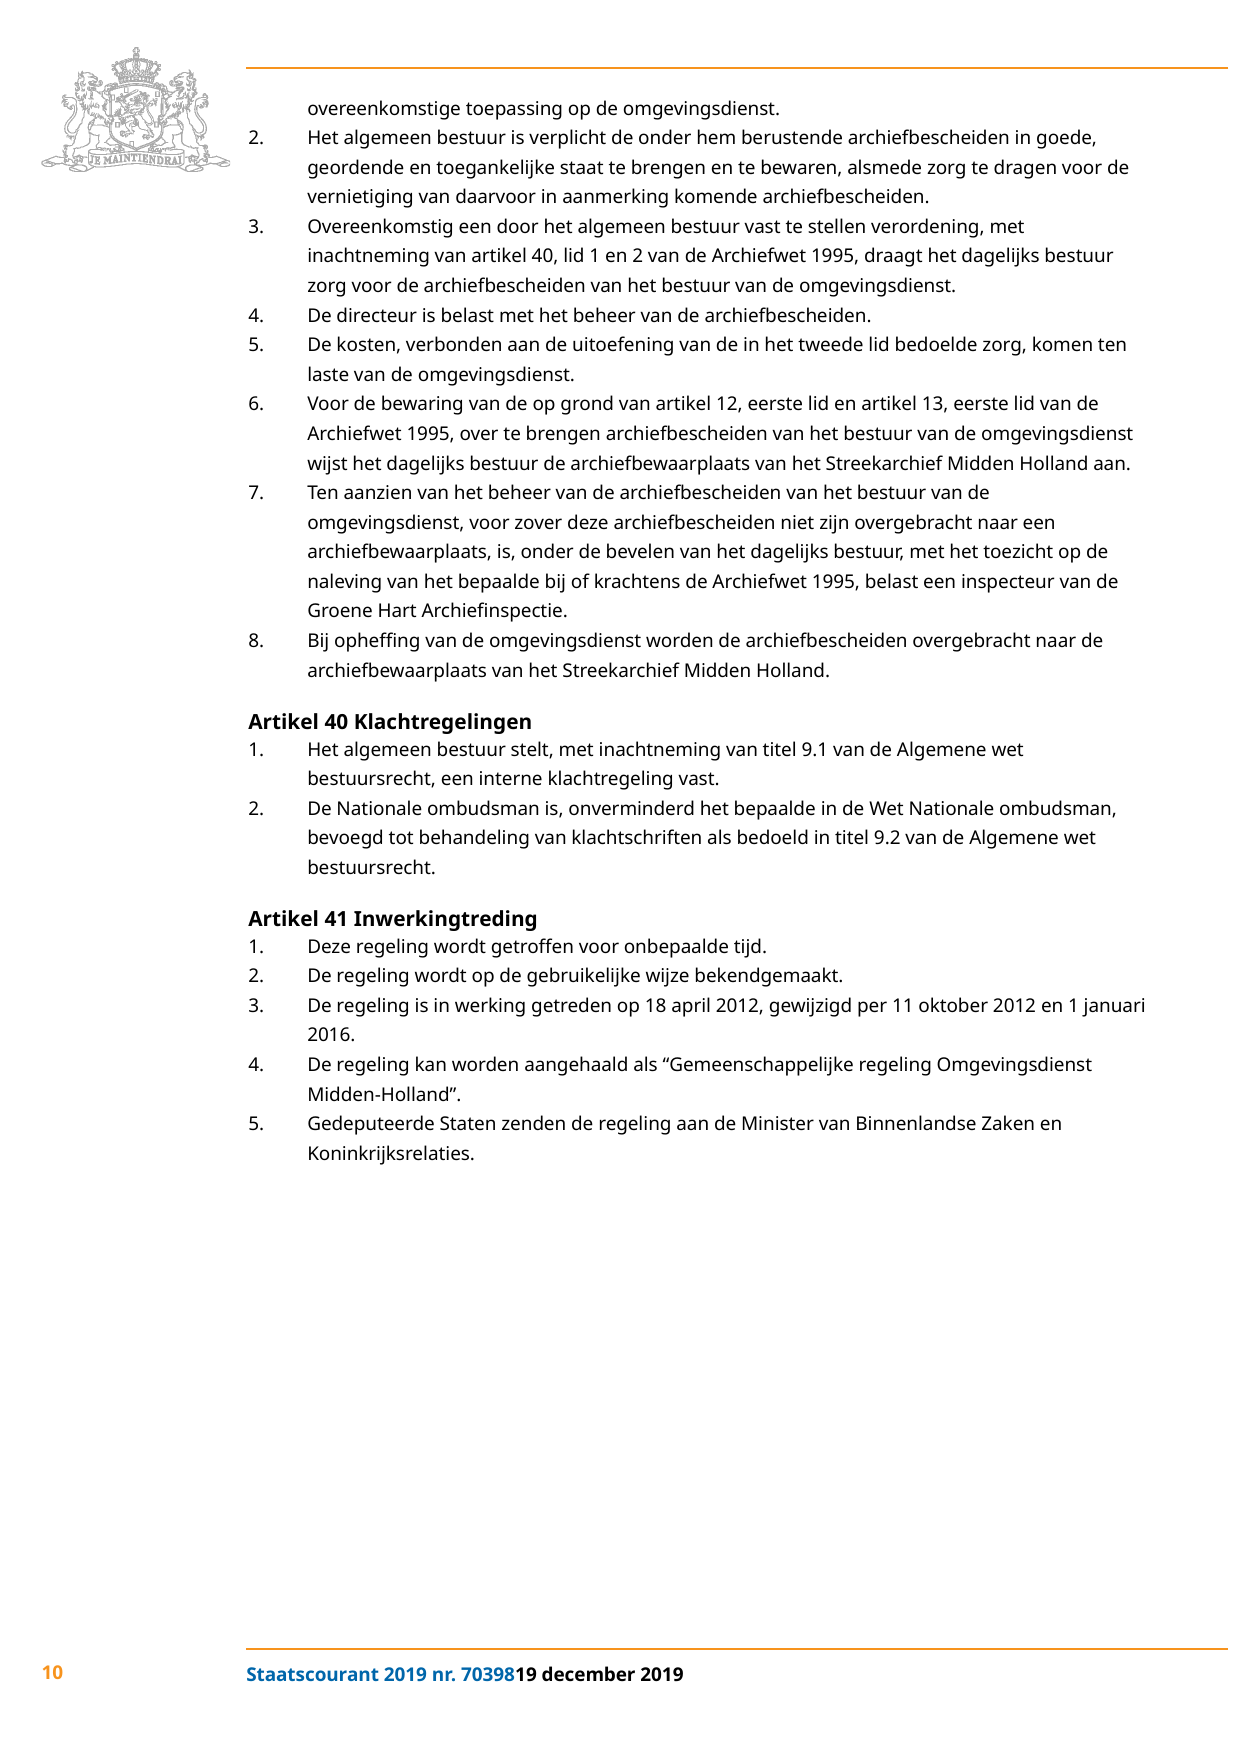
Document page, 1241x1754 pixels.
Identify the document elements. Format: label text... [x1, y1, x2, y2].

list Het algemeen bestuur is verplicht de onder hem berustende archiefbescheiden in goede, geordende en toegankelijke staat te brengen en te bewaren, alsmede zorg te dragen voor de vernietiging van daarvoor in aanmerking komende archiefbescheiden. [248, 124, 1152, 209]
picture [41, 47, 231, 172]
list De regeling wordt op de gebruikelijke wijze bekendgemaakt. [248, 962, 1152, 988]
list De directeur is belast met het beheer van de archiefbescheiden. [248, 302, 1152, 328]
text Artikel 40 Klachtregelingen [248, 707, 1152, 736]
list De regeling is in werking getreden op 18 april 2012, gewijzigd per 11 oktober 2012 en 1 januari 2016. [248, 992, 1152, 1047]
list De regeling kan worden aangehaald als “Gemeenschappelijke regeling Omgevingsdienst Midden-Holland”. [248, 1051, 1152, 1107]
list Deze regeling wordt getroffen voor onbepaalde tijd. [248, 933, 1152, 959]
list Overeenkomstig een door het algemeen bestuur vast te stellen verordening, met inachtneming van artikel 40, lid 1 en 2 van de Archiefwet 1995, draagt het dagelijks bestuur zorg voor de archiefbescheiden van het bestuur van de omgevingsdienst. [248, 213, 1152, 298]
list Het algemeen bestuur stelt, met inachtneming van titel 9.1 van de Algemene wet bestuursrecht, een interne klachtregeling vast. [248, 736, 1152, 791]
list Ten aanzien van het beheer van de archiefbescheiden van het bestuur van de omgevingsdienst, voor zover deze archiefbescheiden niet zijn overgebracht naar een archiefbewaarplaats, is, onder de bevelen van het dagelijks bestuur, met het toezicht op de naleving van het bepaalde bij of krachtens de Archiefwet 1995, belast een inspecteur van de Groene Hart Archiefinspectie. [248, 479, 1152, 623]
list Bij opheffing van de omgevingsdienst worden de archiefbescheiden overgebracht naar de archiefbewaarplaats van het Streekarchief Midden Holland. [248, 627, 1152, 683]
list De Nationale ombudsman is, onverminderd het bepaalde in de Wet Nationale ombudsman, bevoegd tot behandeling van klachtschriften als bedoeld in titel 9.2 van de Algemene wet bestuursrecht. [248, 795, 1152, 880]
list overeenkomsti­ge toe­passing op de omgevingsdienst. [248, 95, 1152, 121]
list Voor de bewaring van de op grond van artikel 12, eerste lid en artikel 13, eerste lid van de Archiefwet 1995, over te brengen archiefbescheiden van het bestuur van de omgevingsdienst wijst het dagelijks bestuur de archiefbewaarplaats van het Streekarchief Midden Holland aan. [248, 391, 1152, 476]
list Gedeputeerde Staten zenden de regeling aan de Minister van Binnenlandse Zaken en Koninkrijksrelaties. [248, 1110, 1152, 1166]
list De kosten, verbonden aan de uitoefening van de in het tweede lid bedoelde zorg, komen ten laste van de omgevingsdienst. [248, 331, 1152, 387]
text Artikel 41 Inwerkingtreding [248, 904, 1152, 933]
